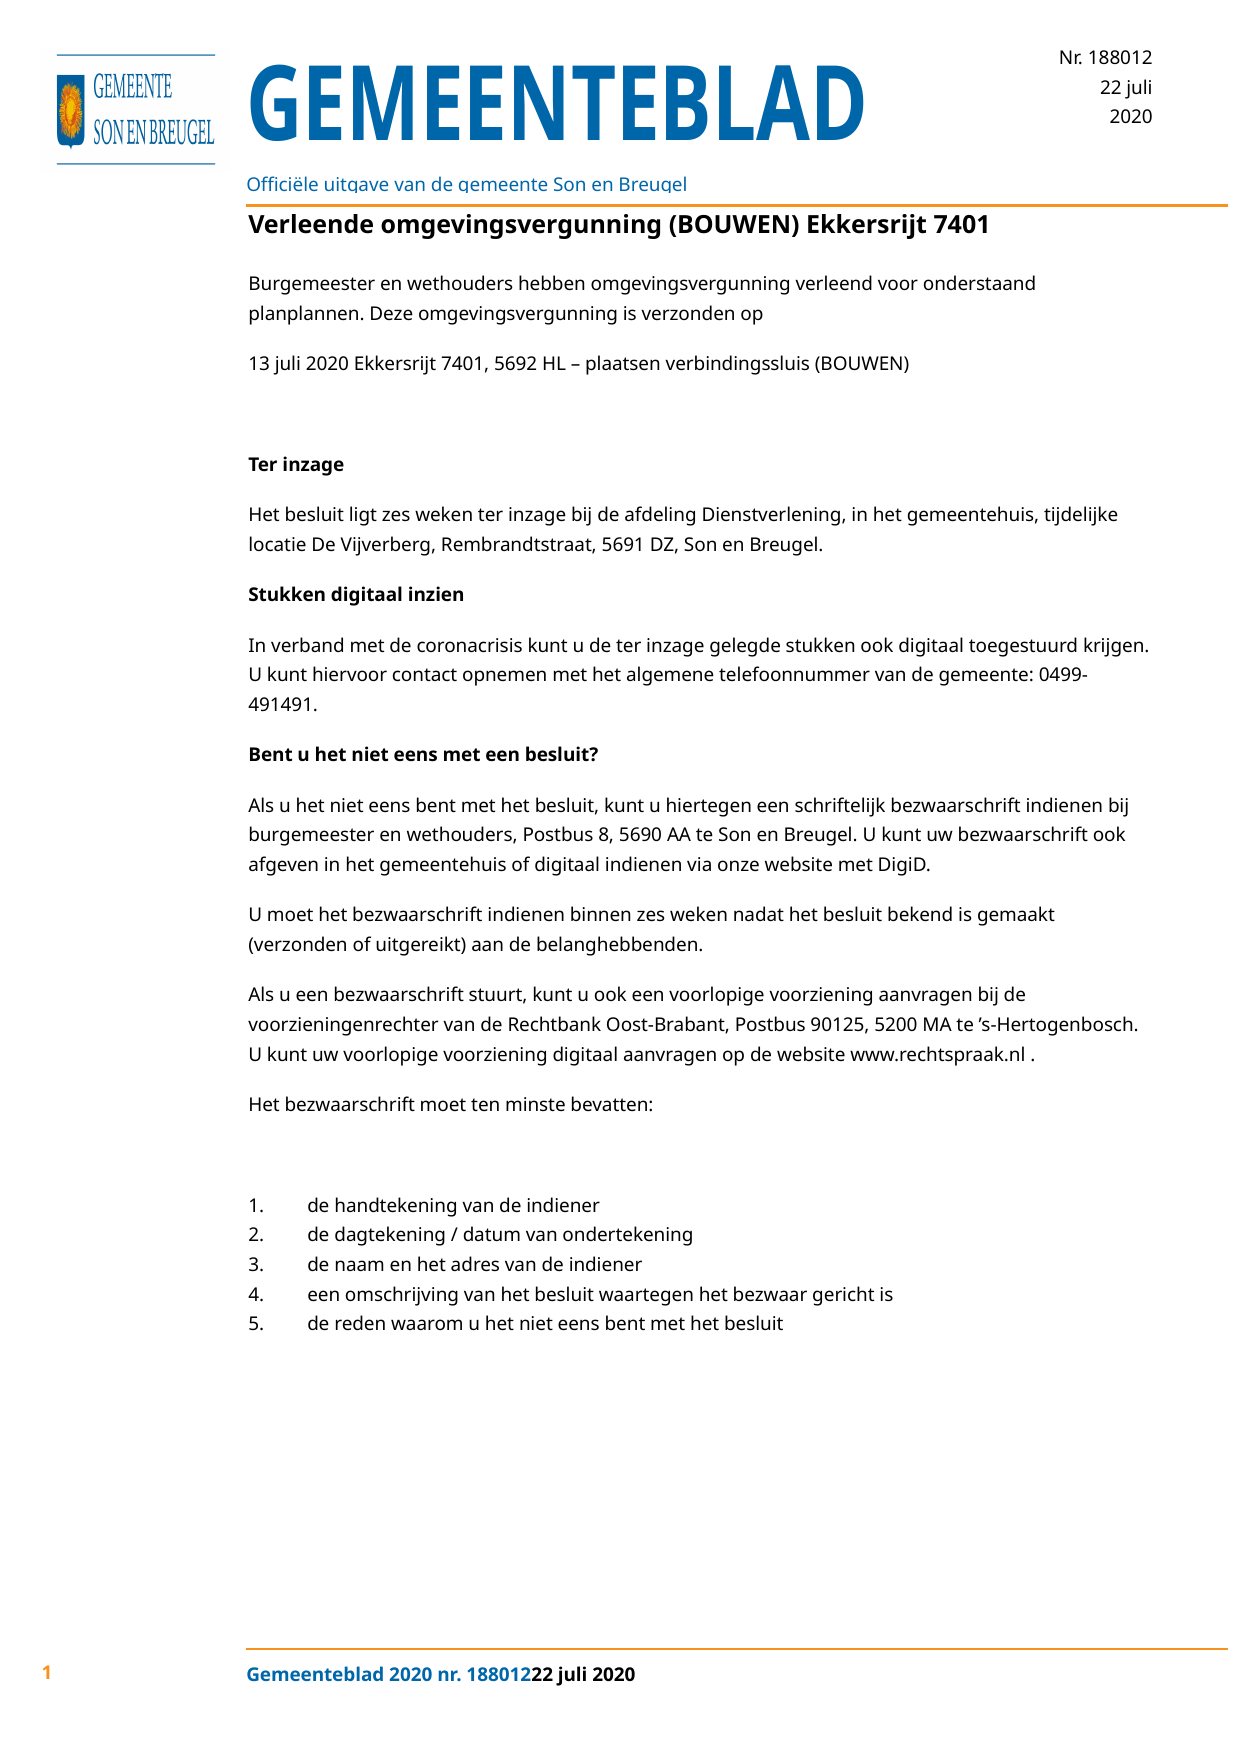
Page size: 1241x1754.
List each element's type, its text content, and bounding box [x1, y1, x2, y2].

text Als u het niet eens bent met het besluit, kunt u hiertegen een schriftelijk bezwaarschrift indienen bij burgemeester en wethouders, Postbus 8, 5690 AA te Son en Breugel. U kunt uw bezwaarschrift ook afgeven in het gemeentehuis of digitaal indienen via onze website met DigiD. [248, 792, 1152, 877]
picture [41, 47, 231, 172]
list de reden waarom u het niet eens bent met het besluit [248, 1310, 1152, 1336]
list de dagtekening / datum van ondertekening [248, 1222, 1152, 1247]
text Bent u het niet eens met een besluit? [248, 742, 1152, 767]
text Als u een bezwaarschrift stuurt, kunt u ook een voorlopige voorziening aanvragen bij de voorzieningenrechter van de Rechtbank Oost-Brabant, Postbus 90125, 5200 MA te ’s-Hertogenbosch. U kunt uw voorlopige voorziening digitaal aanvragen op de website www.rechtspraak.nl . [248, 982, 1152, 1066]
list de handtekening van de indiener [248, 1192, 1152, 1218]
text 13 juli 2020 Ekkersrijt 7401, 5692 HL – plaatsen verbindingssluis (BOUWEN) [248, 350, 1152, 376]
text U moet het bezwaarschrift indienen binnen zes weken nadat het besluit bekend is gemaakt (verzonden of uitgereikt) aan de belanghebbenden. [248, 902, 1152, 957]
text Stukken digitaal inzien [248, 582, 1152, 607]
text Burgemeester en wethouders hebben omgevingsvergunning verleend voor onderstaand planplannen. Deze omgevingsvergunning is verzonden op [248, 270, 1152, 326]
text Verleende omgevingsvergunning (BOUWEN) Ekkersrijt 7401 [248, 207, 1152, 241]
text In verband met de coronacrisis kunt u de ter inzage gelegde stukken ook digitaal toegestuurd krijgen. U kunt hiervoor contact opnemen met het algemene telefoonnummer van de gemeente: 0499-491491. [248, 632, 1152, 717]
text Het bezwaarschrift moet ten minste bevatten: [248, 1091, 1152, 1117]
list een omschrijving van het besluit waartegen het bezwaar gericht is [248, 1281, 1152, 1306]
text Ter inzage [248, 451, 1152, 477]
text Het besluit ligt zes weken ter inzage bij de afdeling Dienstverlening, in het gemeentehuis, tijdelijke locatie De Vijverberg, Rembrandtstraat, 5691 DZ, Son en Breugel. [248, 502, 1152, 557]
list de naam en het adres van de indiener [248, 1251, 1152, 1277]
